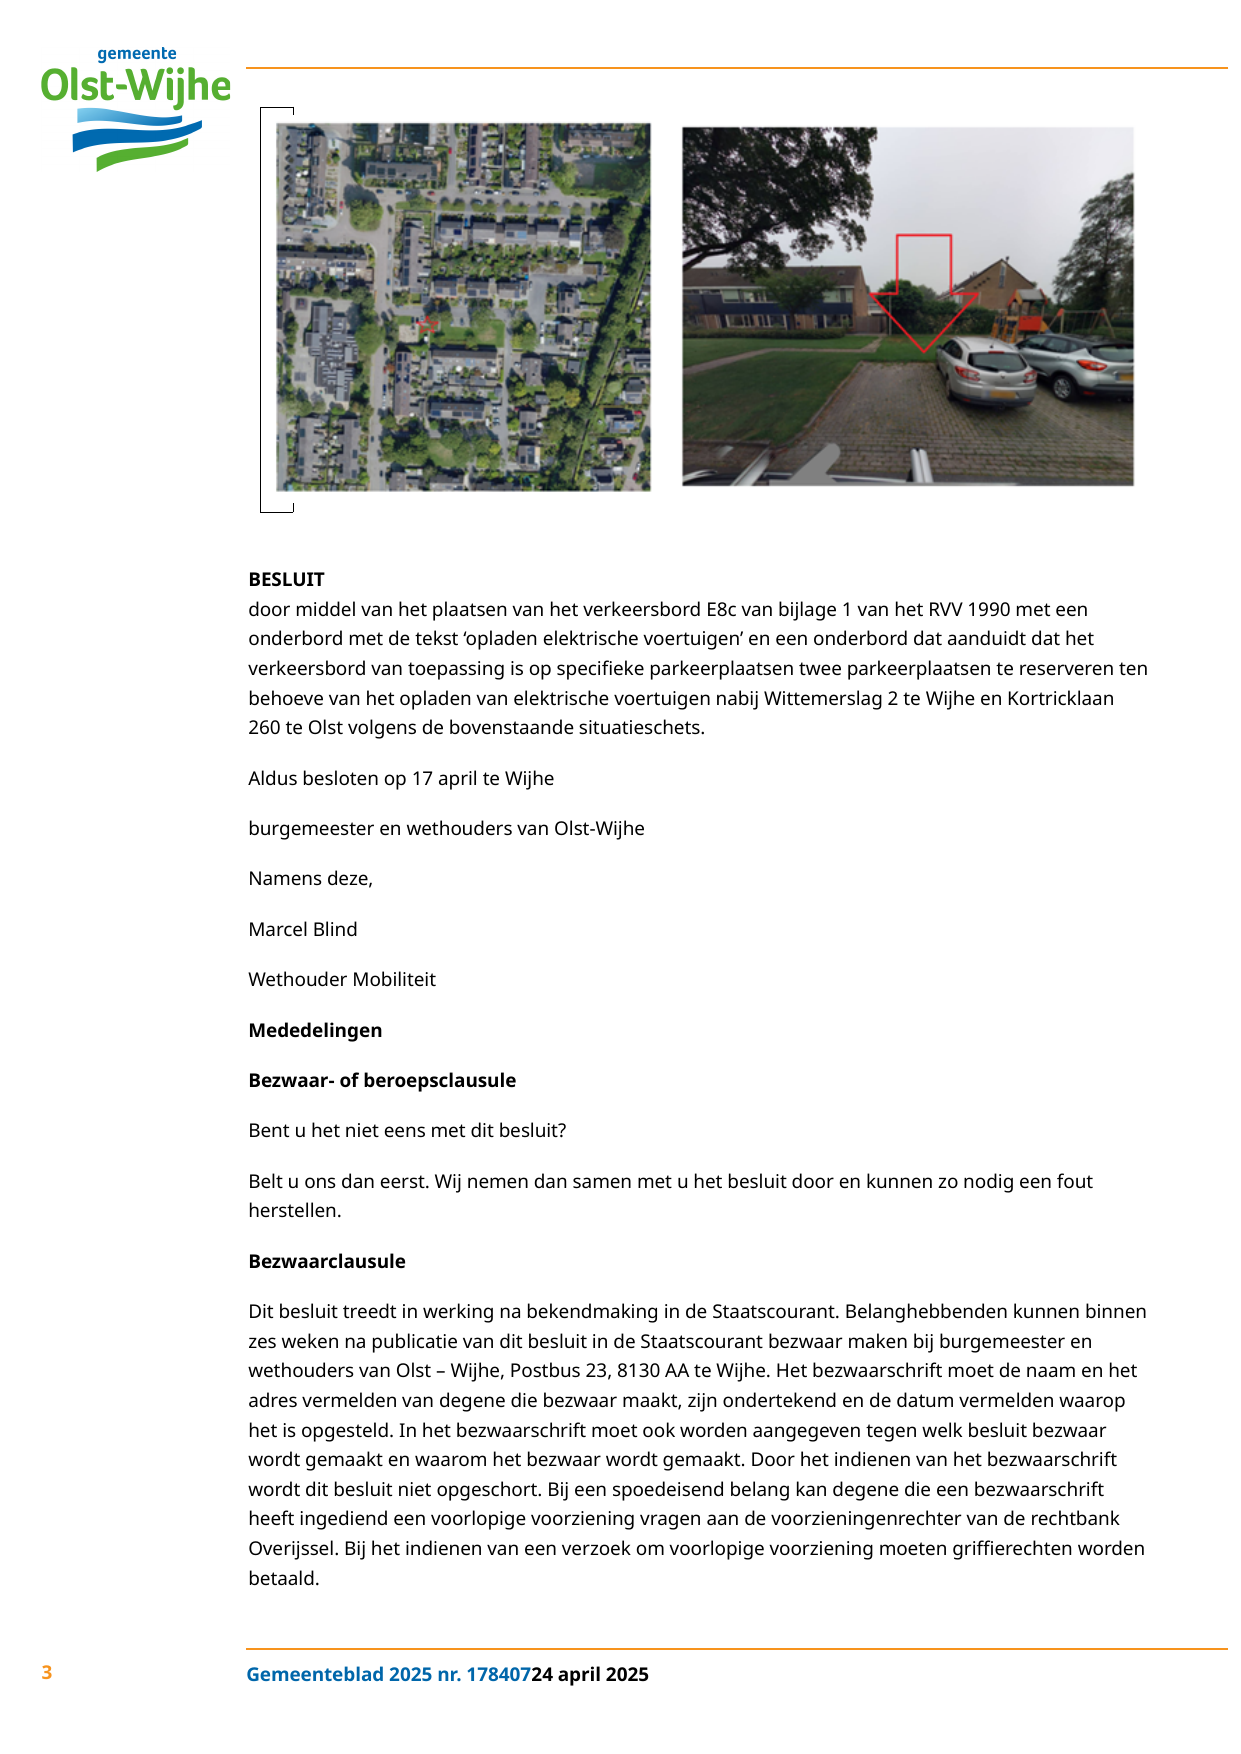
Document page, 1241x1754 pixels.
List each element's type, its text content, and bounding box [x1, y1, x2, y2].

picture [41, 47, 231, 172]
text burgemeester en wethouders van Olst-Wijhe [248, 815, 1152, 841]
text door middel van het plaatsen van het verkeersbord E8c van bijlage 1 van het RVV 1990 met een onderbord met de tekst ‘opladen elektrische voertuigen’ en een onderbord dat aanduidt dat het verkeersbord van toepassing is op specifieke parkeerplaatsen twee parkeerplaatsen te reserveren ten behoeve van het opladen van elektrische voertuigen nabij Wittemerslag 2 te Wijhe en Kortricklaan 260 te Olst volgens de bovenstaande situatieschets. [248, 596, 1152, 740]
text Namens deze, [248, 866, 1152, 891]
text Marcel Blind [248, 916, 1152, 942]
text Dit besluit treedt in werking na bekendmaking in de Staatscourant. Belanghebbenden kunnen binnen zes weken na publicatie van dit besluit in de Staatscourant bezwaar maken bij burgemeester en wethouders van Olst – Wijhe, Postbus 23, 8130 AA te Wijhe. Het bezwaarschrift moet de naam en het adres vermelden van degene die bezwaar maakt, zijn ondertekend en de datum vermelden waarop het is opgesteld. In het bezwaarschrift moet ook worden aangegeven tegen welk besluit bezwaar wordt gemaakt en waarom het bezwaar wordt gemaakt. Door het indienen van het bezwaarschrift wordt dit besluit niet opgeschort. Bij een spoedeisend belang kan degene die een bezwaarschrift heeft ingediend een voorlopige voorziening vragen aan de voorzieningenrechter van de rechtbank Overijssel. Bij het indienen van een verzoek om voorlopige voorziening moeten griffierechten worden betaald. [248, 1298, 1152, 1591]
text Belt u ons dan eerst. Wij nemen dan samen met u het besluit door en kunnen zo nodig een fout herstellen. [248, 1168, 1152, 1223]
picture [268, 115, 1149, 503]
text Bent u het niet eens met dit besluit? [248, 1118, 1152, 1143]
text Wethouder Mobiliteit [248, 966, 1152, 992]
text Mededelingen [248, 1017, 1152, 1043]
text BESLUIT [248, 566, 1152, 592]
text Aldus besloten op 17 april te Wijhe [248, 765, 1152, 791]
text Bezwaar- of beroepsclausule [248, 1067, 1152, 1093]
text Bezwaarclausule [248, 1248, 1152, 1274]
